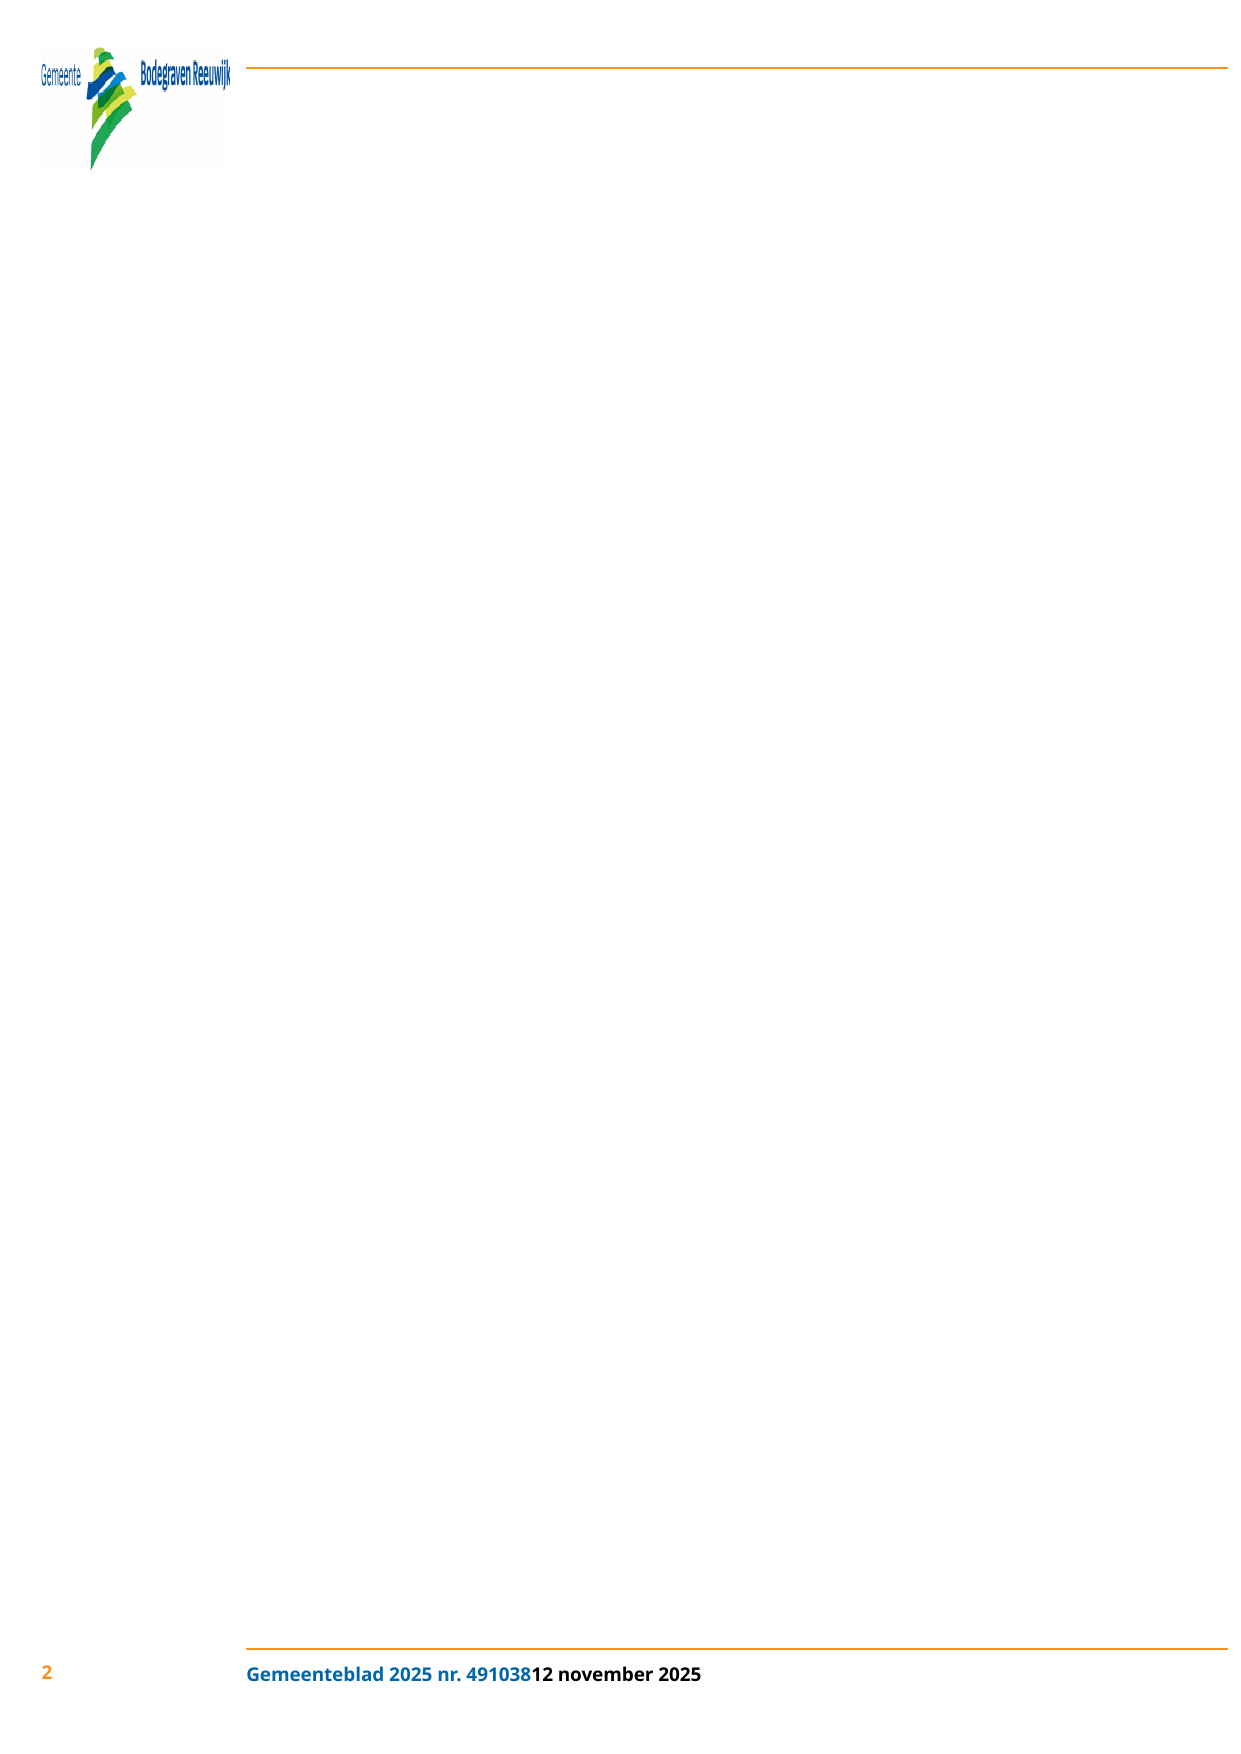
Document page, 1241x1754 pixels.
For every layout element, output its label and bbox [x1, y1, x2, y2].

picture [41, 47, 231, 172]
